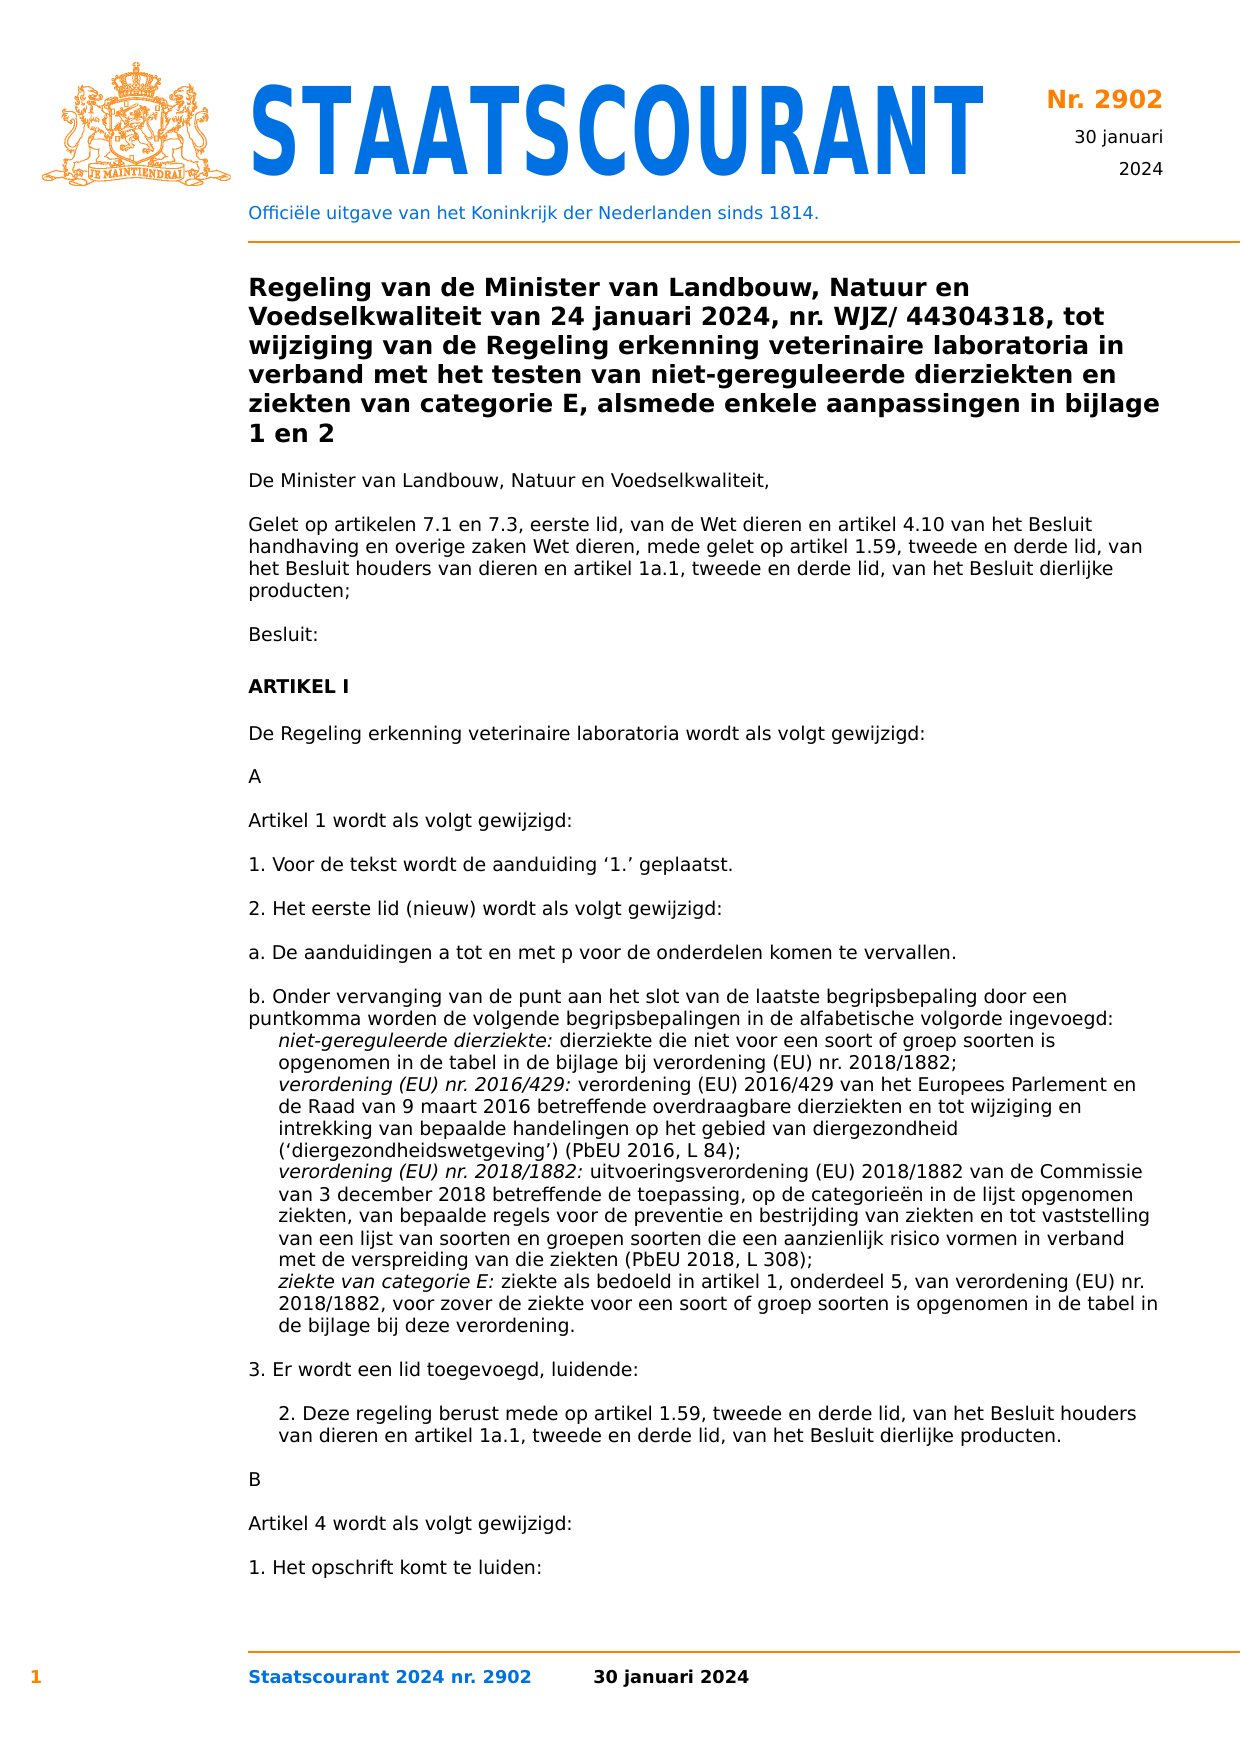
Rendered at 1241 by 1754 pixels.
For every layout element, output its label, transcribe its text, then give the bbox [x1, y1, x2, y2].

text b. Onder vervanging van de punt aan het slot van de laatste begripsbepaling door een puntkomma worden de volgende begripsbepalingen in de alfabetische volgorde ingevoegd: [248, 986, 1163, 1029]
table_header STAATSCOURANT [248, 62, 998, 203]
text 1. Voor de tekst wordt de aanduiding ‘1.’ geplaatst. [248, 854, 1163, 876]
picture [41, 62, 231, 186]
subtitle Regeling van de Minister van Landbouw, Natuur en Voedselkwaliteit van 24 januari 2024, nr. WJZ/ 44304318, tot wijziging van de Regeling erkenning veterinaire laboratoria in verband met het testen van niet-gereguleerde dierziekten en ziekten van categorie E, alsmede enkele aanpassingen in bijlage 1 en 2 [248, 273, 1163, 448]
table_cell 2024 [998, 153, 1240, 203]
table_cell 30 januari [998, 121, 1240, 153]
text 1. Het opschrift komt te luiden: [248, 1557, 1163, 1578]
table_header [25, 62, 248, 241]
text Artikel 1 wordt als volgt gewijzigd: [248, 810, 1163, 832]
text Gelet op artikelen 7.1 en 7.3, eerste lid, van de Wet dieren en artikel 4.10 van het Besluit handhaving en overige zaken Wet dieren, mede gelet op artikel 1.59, tweede en derde lid, van het Besluit houders van dieren en artikel 1a.1, tweede en derde lid, van het Besluit dierlijke producten; [248, 514, 1163, 602]
text B [248, 1469, 1163, 1491]
text niet-gereguleerde dierziekte: dierziekte die niet voor een soort of groep soorten is opgenomen in de tabel in de bijlage bij verordening (EU) nr. 2018/1882; [278, 1029, 1163, 1073]
text A [248, 766, 1163, 788]
text a. De aanduidingen a tot en met p voor de onderdelen komen te vervallen. [248, 942, 1163, 964]
text 3. Er wordt een lid toegevoegd, luidende: [248, 1359, 1163, 1381]
text 2. Deze regeling berust mede op artikel 1.59, tweede en derde lid, van het Besluit houders van dieren en artikel 1a.1, tweede en derde lid, van het Besluit dierlijke producten. [278, 1403, 1163, 1447]
text 2. Het eerste lid (nieuw) wordt als volgt gewijzigd: [248, 898, 1163, 920]
text Artikel 4 wordt als volgt gewijzigd: [248, 1513, 1163, 1535]
text Besluit: [248, 623, 1163, 646]
table_cell Officiële uitgave van het Koninkrijk der Nederlanden sinds 1814. [248, 203, 1240, 241]
text ziekte van categorie E: ziekte als bedoeld in artikel 1, onderdeel 5, van verordening (EU) nr. 2018/1882, voor zover de ziekte voor een soort of groep soorten is opgenomen in de tabel in de bijlage bij deze verordening. [278, 1271, 1163, 1337]
text De Minister van Landbouw, Natuur en Voedselkwaliteit, [248, 470, 1163, 492]
text verordening (EU) nr. 2018/1882: uitvoeringsverordening (EU) 2018/1882 van de Commissie van 3 december 2018 betreffende de toepassing, op de categorieën in de lijst opgenomen ziekten, van bepaalde regels voor de preventie en bestrijding van ziekten en tot vaststelling van een lijst van soorten en groepen soorten die een aanzienlijk risico vormen in verband met de verspreiding van die ziekten (PbEU 2018, L 308); [278, 1161, 1163, 1271]
table_header Nr. 2902 [998, 62, 1240, 121]
text verordening (EU) nr. 2016/429: verordening (EU) 2016/429 van het Europees Parlement en de Raad van 9 maart 2016 betreffende overdraagbare dierziekten en tot wijziging en intrekking van bepaalde handelingen op het gebied van diergezondheid (‘diergezondheidswetgeving’) (PbEU 2016, L 84); [278, 1073, 1163, 1161]
text De Regeling erkenning veterinaire laboratoria wordt als volgt gewijzigd: [248, 722, 1163, 744]
subtitle ARTIKEL I [248, 676, 1163, 697]
